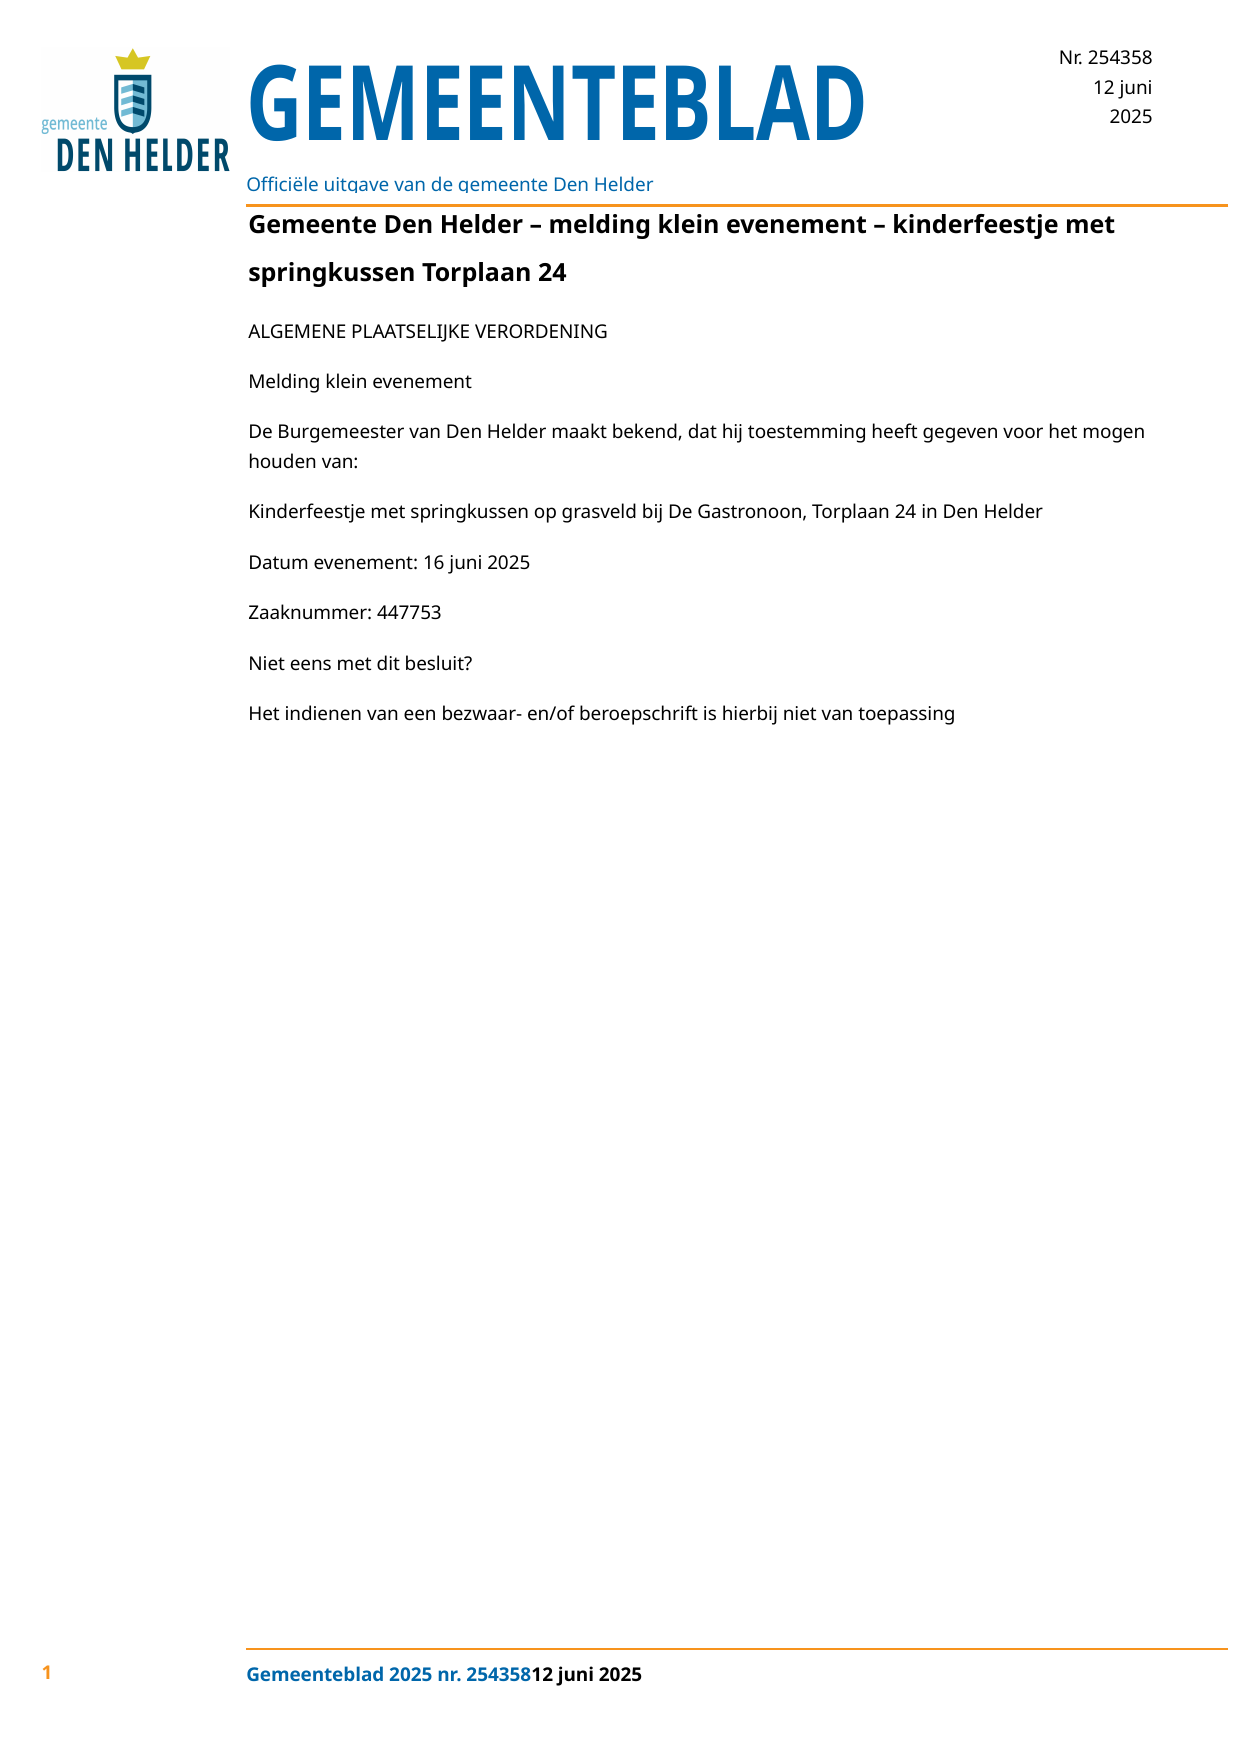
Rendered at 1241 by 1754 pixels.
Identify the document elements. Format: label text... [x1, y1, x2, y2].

picture [41, 47, 231, 172]
picture [63, 144, 68, 165]
picture [130, 157, 135, 172]
text Het indienen van een bezwaar- en/of beroepschrift is hierbij niet van toepassing [248, 700, 1152, 726]
text Niet eens met dit besluit? [248, 650, 1152, 676]
text ALGEMENE PLAATSELIJKE VERORDENING [248, 318, 1152, 344]
text De Burgemeester van Den Helder maakt bekend, dat hij toestemming heeft gegeven voor het mogen houden van: [248, 419, 1152, 474]
text Gemeente Den Helder – melding klein evenement – kinderfeestje met springkussen Torplaan 24 [248, 207, 1152, 288]
text Zaaknummer: 447753 [248, 599, 1152, 625]
picture [220, 160, 224, 172]
picture [100, 154, 106, 172]
picture [182, 144, 187, 165]
text Kinderfeestje met springkussen op grasveld bij De Gastronoon, Torplaan 24 in Den Helder [248, 499, 1152, 524]
text Melding klein evenement [248, 368, 1152, 394]
text Datum evenement: 16 juni 2025 [248, 549, 1152, 575]
